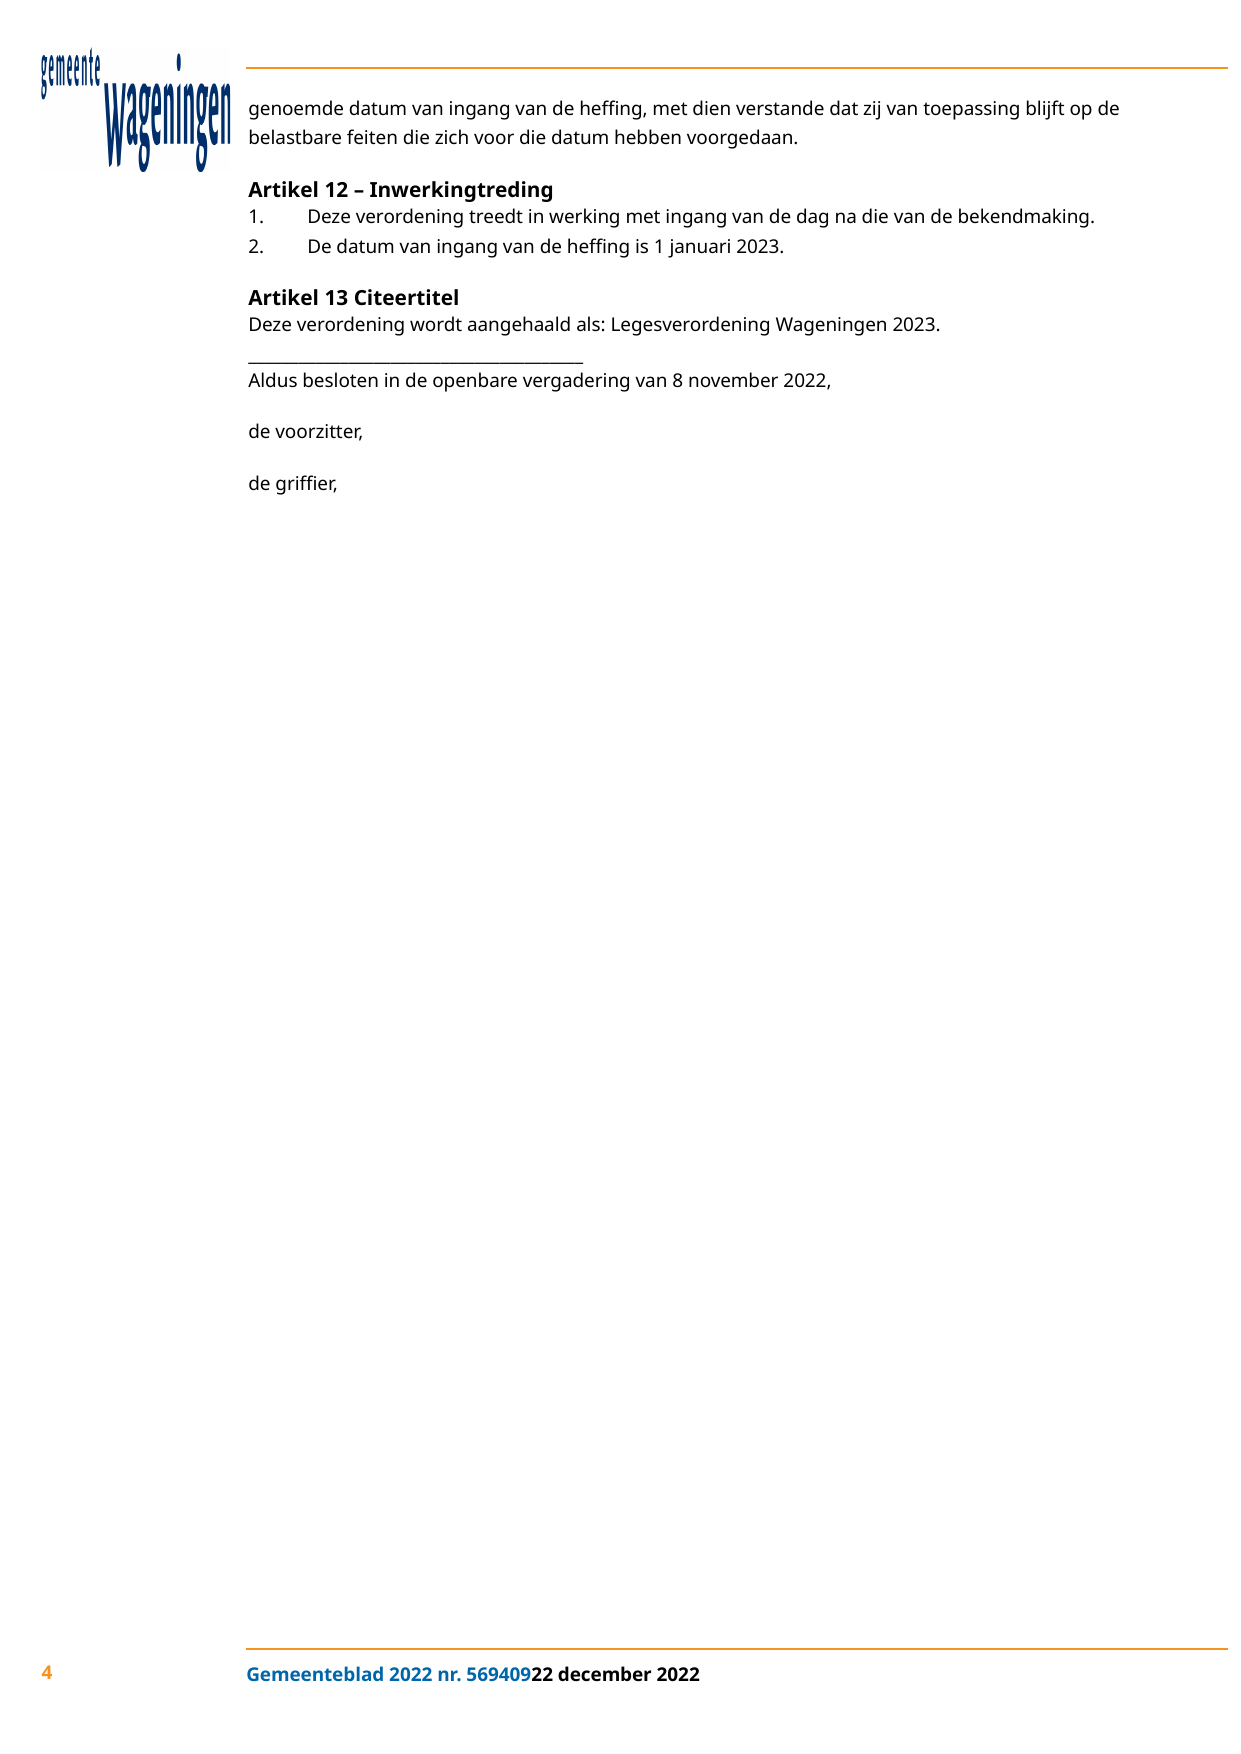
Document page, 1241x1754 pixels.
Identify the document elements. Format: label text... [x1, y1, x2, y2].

text de griffier, [248, 470, 1152, 496]
text Artikel 12 – Inwerkingtreding [248, 175, 1152, 203]
text genoemde datum van ingang van de heffing, met dien verstande dat zij van toepassing blijft op de belastbare feiten die zich voor die datum hebben voorgedaan. [248, 95, 1152, 150]
picture [41, 47, 231, 172]
text Deze verordening wordt aangehaald als: Legesverordening Wageningen 2023. [248, 312, 1152, 337]
text ________________________________________ [248, 341, 1152, 367]
text Aldus besloten in de openbare vergadering van 8 november 2022, [248, 367, 1152, 393]
list De datum van ingang van de heffing is 1 januari 2023. [248, 233, 1152, 258]
text de voorzitter, [248, 418, 1152, 444]
list Deze verordening treedt in werking met ingang van de dag na die van de bekendmaking. [248, 203, 1152, 229]
text Artikel 13 Citeertitel [248, 283, 1152, 312]
